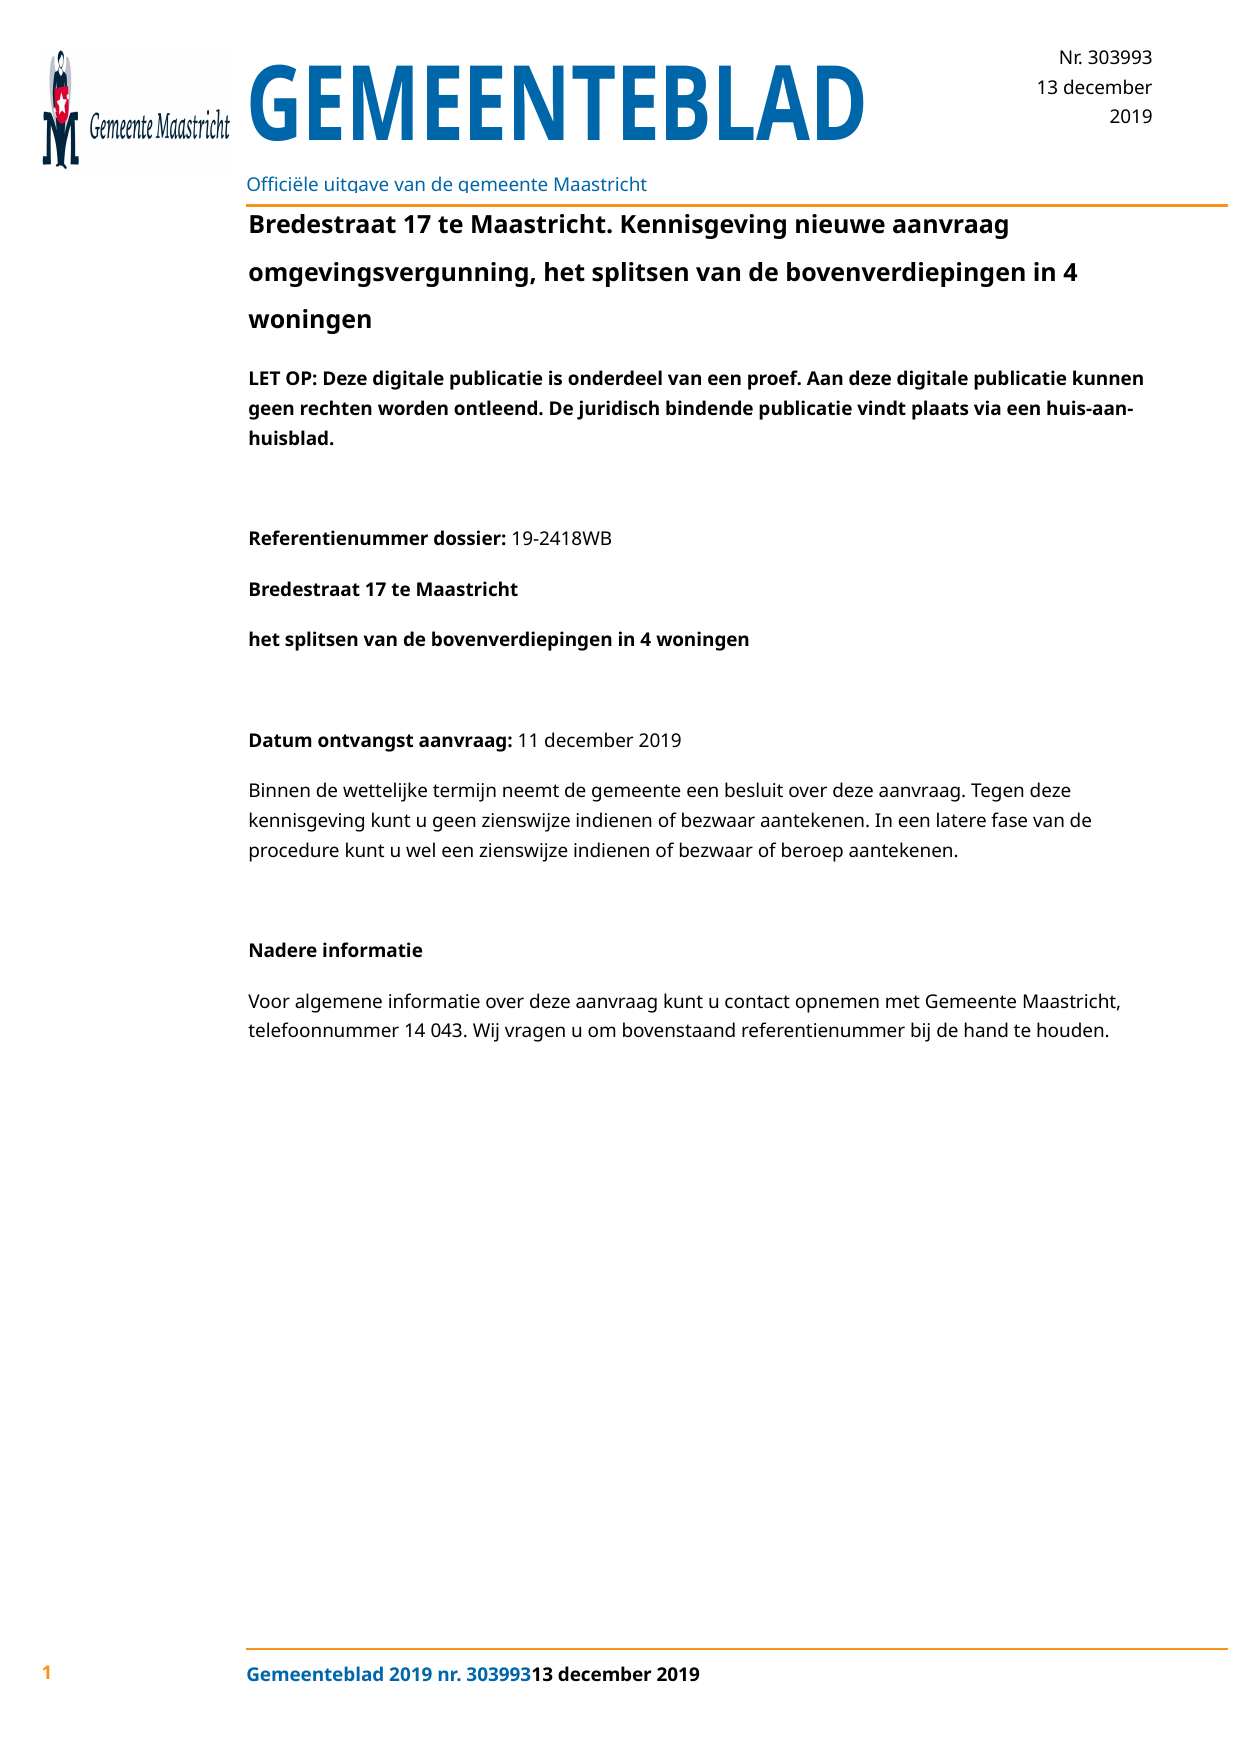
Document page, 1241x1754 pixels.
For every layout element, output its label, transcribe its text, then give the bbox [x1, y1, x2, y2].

text Referentienummer dossier: 19-2418WB [248, 526, 1152, 551]
text Bredestraat 17 te Maastricht. Kennisgeving nieuwe aanvraag omgevingsvergunning, het splitsen van de bovenverdiepingen in 4 woningen [248, 207, 1152, 336]
text Datum ontvangst aanvraag: 11 december 2019 [248, 727, 1152, 753]
text Nadere informatie [248, 938, 1152, 963]
picture [41, 47, 231, 172]
text Bredestraat 17 te Maastricht [248, 576, 1152, 602]
text Binnen de wettelijke termijn neemt de gemeente een besluit over deze aanvraag. Tegen deze kennisgeving kunt u geen zienswijze indienen of bezwaar aantekenen. In een latere fase van de procedure kunt u wel een zienswijze indienen of bezwaar of beroep aantekenen. [248, 778, 1152, 862]
text Voor algemene informatie over deze aanvraag kunt u contact opnemen met Gemeente Maastricht, telefoonnummer 14 043. Wij vragen u om bovenstaand referentienummer bij de hand te houden. [248, 988, 1152, 1043]
text LET OP: Deze digitale publicatie is onderdeel van een proef. Aan deze digitale publicatie kunnen geen rechten worden ontleend. De juridisch bindende publicatie vindt plaats via een huis-aan-huisblad. [248, 366, 1152, 450]
text het splitsen van de bovenverdiepingen in 4 woningen [248, 626, 1152, 652]
